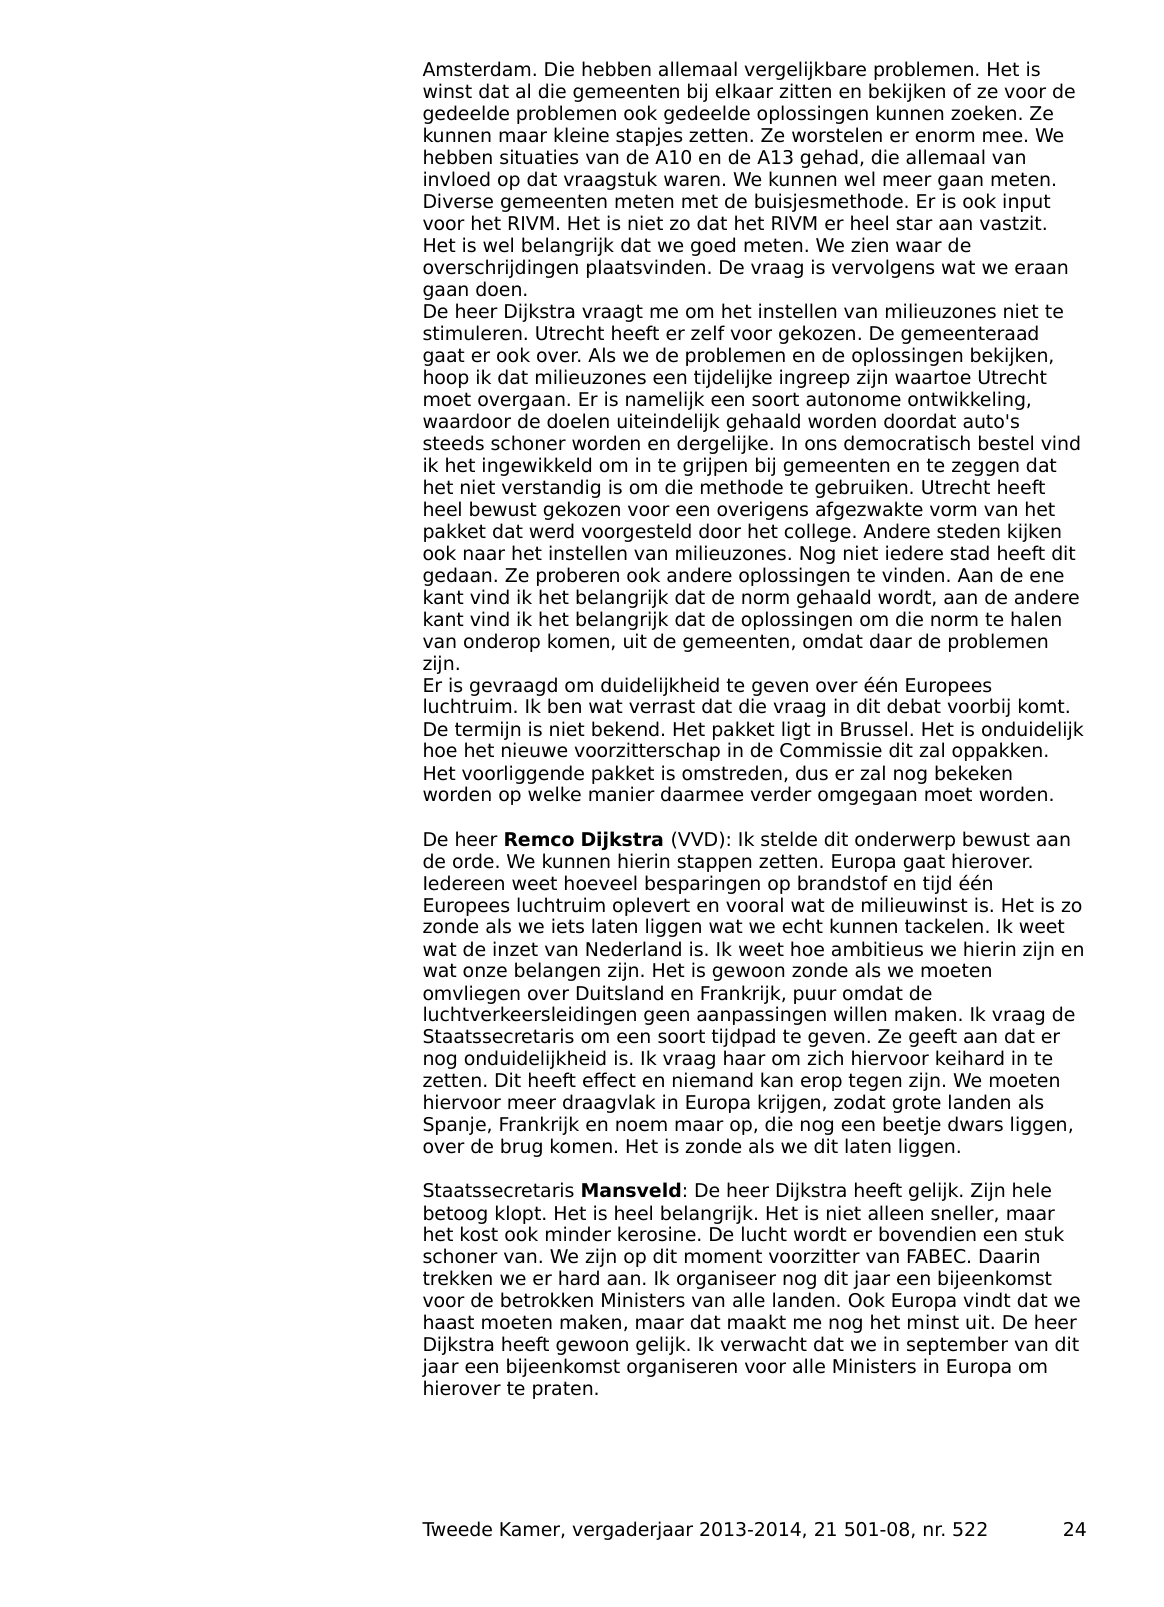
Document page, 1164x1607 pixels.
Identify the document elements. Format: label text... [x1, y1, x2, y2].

text De heer Dijkstra vraagt me om het instellen van milieuzones niet te stimuleren. Utrecht heeft er zelf voor gekozen. De gemeenteraad gaat er ook over. Als we de problemen en de oplossingen bekijken, hoop ik dat milieuzones een tijdelijke ingreep zijn waartoe Utrecht moet overgaan. Er is namelijk een soort autonome ontwikkeling, waardoor de doelen uiteindelijk gehaald worden doordat auto's steeds schoner worden en dergelijke. In ons democratisch bestel vind ik het ingewikkeld om in te grijpen bij gemeenten en te zeggen dat het niet verstandig is om die methode te gebruiken. Utrecht heeft heel bewust gekozen voor een overigens afgezwakte vorm van het pakket dat werd voorgesteld door het college. Andere steden kijken ook naar het instellen van milieuzones. Nog niet iedere stad heeft dit gedaan. Ze proberen ook andere oplossingen te vinden. Aan de ene kant vind ik het belangrijk dat de norm gehaald wordt, aan de andere kant vind ik het belangrijk dat de oplossingen om die norm te halen van onderop komen, uit de gemeenten, omdat daar de problemen zijn. [422, 301, 1087, 674]
text De heer Remco Dijkstra (VVD): Ik stelde dit onderwerp bewust aan de orde. We kunnen hierin stappen zetten. Europa gaat hierover. Iedereen weet hoeveel besparingen op brandstof en tijd één Europees luchtruim oplevert en vooral wat de milieuwinst is. Het is zo zonde als we iets laten liggen wat we echt kunnen tackelen. Ik weet wat de inzet van Nederland is. Ik weet hoe ambitieus we hierin zijn en wat onze belangen zijn. Het is gewoon zonde als we moeten omvliegen over Duitsland en Frankrijk, puur omdat de luchtverkeersleidingen geen aanpassingen willen maken. Ik vraag de Staatssecretaris om een soort tijdpad te geven. Ze geeft aan dat er nog onduidelijkheid is. Ik vraag haar om zich hiervoor keihard in te zetten. Dit heeft effect en niemand kan erop tegen zijn. We moeten hiervoor meer draagvlak in Europa krijgen, zodat grote landen als Spanje, Frankrijk en noem maar op, die nog een beetje dwars liggen, over de brug komen. Het is zonde als we dit laten liggen. [422, 828, 1087, 1158]
text Staatssecretaris Mansveld: De heer Dijkstra heeft gelijk. Zijn hele betoog klopt. Het is heel belangrijk. Het is niet alleen sneller, maar het kost ook minder kerosine. De lucht wordt er bovendien een stuk schoner van. We zijn op dit moment voorzitter van FABEC. Daarin trekken we er hard aan. Ik organiseer nog dit jaar een bijeenkomst voor de betrokken Ministers van alle landen. Ook Europa vindt dat we haast moeten maken, maar dat maakt me nog het minst uit. De heer Dijkstra heeft gewoon gelijk. Ik verwacht dat we in september van dit jaar een bijeenkomst organiseren voor alle Ministers in Europa om hierover te praten. [422, 1180, 1087, 1400]
text Amsterdam. Die hebben allemaal vergelijkbare problemen. Het is winst dat al die gemeenten bij elkaar zitten en bekijken of ze voor de gedeelde problemen ook gedeelde oplossingen kunnen zoeken. Ze kunnen maar kleine stapjes zetten. Ze worstelen er enorm mee. We hebben situaties van de A10 en de A13 gehad, die allemaal van invloed op dat vraagstuk waren. We kunnen wel meer gaan meten. Diverse gemeenten meten met de buisjesmethode. Er is ook input voor het RIVM. Het is niet zo dat het RIVM er heel star aan vastzit. Het is wel belangrijk dat we goed meten. We zien waar de overschrijdingen plaatsvinden. De vraag is vervolgens wat we eraan gaan doen. [422, 59, 1087, 301]
text Er is gevraagd om duidelijkheid te geven over één Europees luchtruim. Ik ben wat verrast dat die vraag in dit debat voorbij komt. De termijn is niet bekend. Het pakket ligt in Brussel. Het is onduidelijk hoe het nieuwe voorzitterschap in de Commissie dit zal oppakken. Het voorliggende pakket is omstreden, dus er zal nog bekeken worden op welke manier daarmee verder omgegaan moet worden. [422, 674, 1087, 806]
